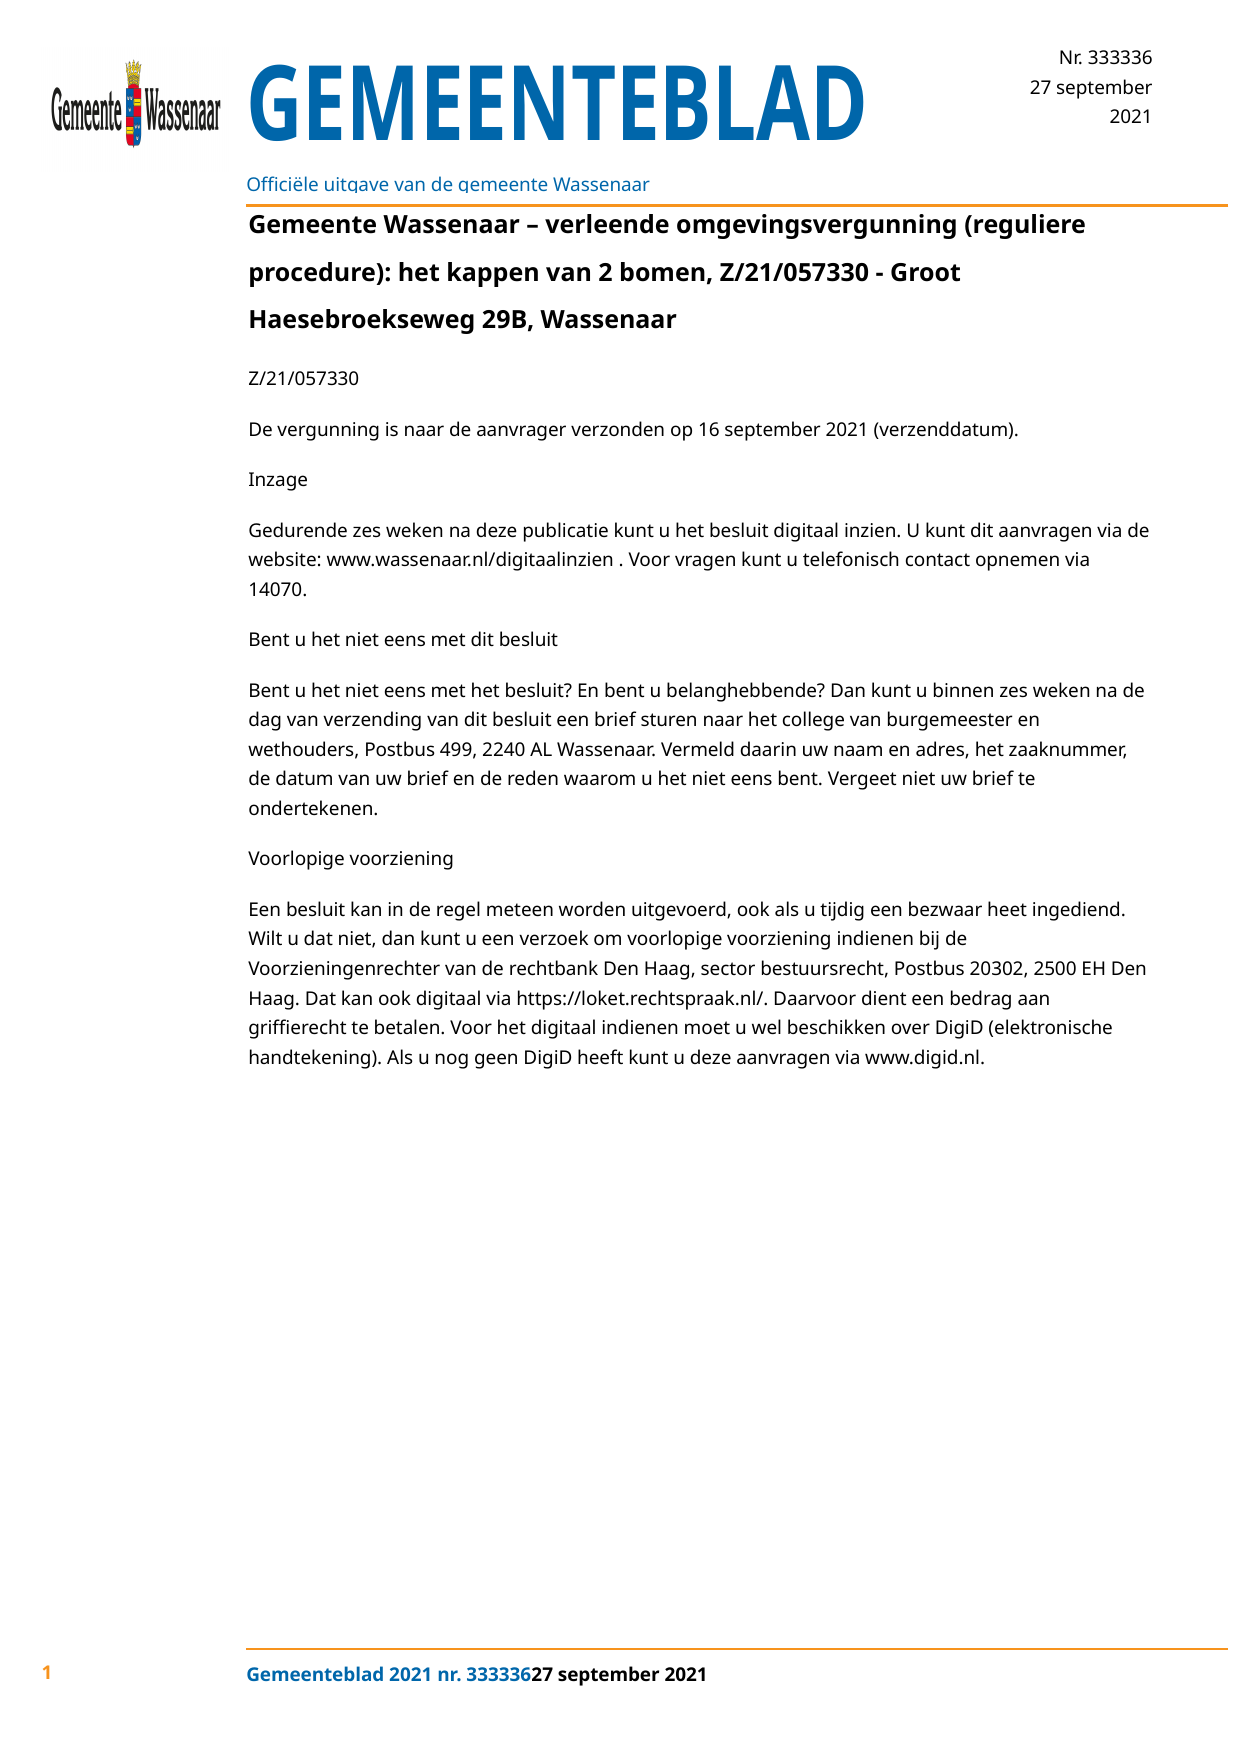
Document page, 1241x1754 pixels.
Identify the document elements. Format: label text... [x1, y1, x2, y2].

picture [41, 47, 231, 172]
text Voorlopige voorziening [248, 846, 1152, 871]
text Gemeente Wassenaar – verleende omgevingsvergunning (reguliere procedure): het kappen van 2 bomen, Z/21/057330 - Groot Haesebroekseweg 29B, Wassenaar [248, 207, 1152, 336]
text Inzage [248, 466, 1152, 492]
text Een besluit kan in de regel meteen worden uitgevoerd, ook als u tijdig een bezwaar heet ingediend. Wilt u dat niet, dan kunt u een verzoek om voorlopige voorziening indienen bij de Voorzieningenrechter van de rechtbank Den Haag, sector bestuursrecht, Postbus 20302, 2500 EH Den Haag. Dat kan ook digitaal via https://loket.rechtspraak.nl/. Daarvoor dient een bedrag aan griffierecht te betalen. Voor het digitaal indienen moet u wel beschikken over DigiD (elektronische handtekening). Als u nog geen DigiD heeft kunt u deze aanvragen via www.digid.nl. [248, 896, 1152, 1069]
text Bent u het niet eens met dit besluit [248, 626, 1152, 652]
text Bent u het niet eens met het besluit? En bent u belanghebbende? Dan kunt u binnen zes weken na de dag van verzending van dit besluit een brief sturen naar het college van burgemeester en wethouders, Postbus 499, 2240 AL Wassenaar. Vermeld daarin uw naam en adres, het zaaknummer, de datum van uw brief en de reden waarom u het niet eens bent. Vergeet niet uw brief te ondertekenen. [248, 677, 1152, 821]
text Z/21/057330 [248, 366, 1152, 391]
text Gedurende zes weken na deze publicatie kunt u het besluit digitaal inzien. U kunt dit aanvragen via de website: www.wassenaar.nl/digitaalinzien . Voor vragen kunt u telefonisch contact opnemen via 14070. [248, 517, 1152, 602]
text De vergunning is naar de aanvrager verzonden op 16 september 2021 (verzenddatum). [248, 416, 1152, 442]
